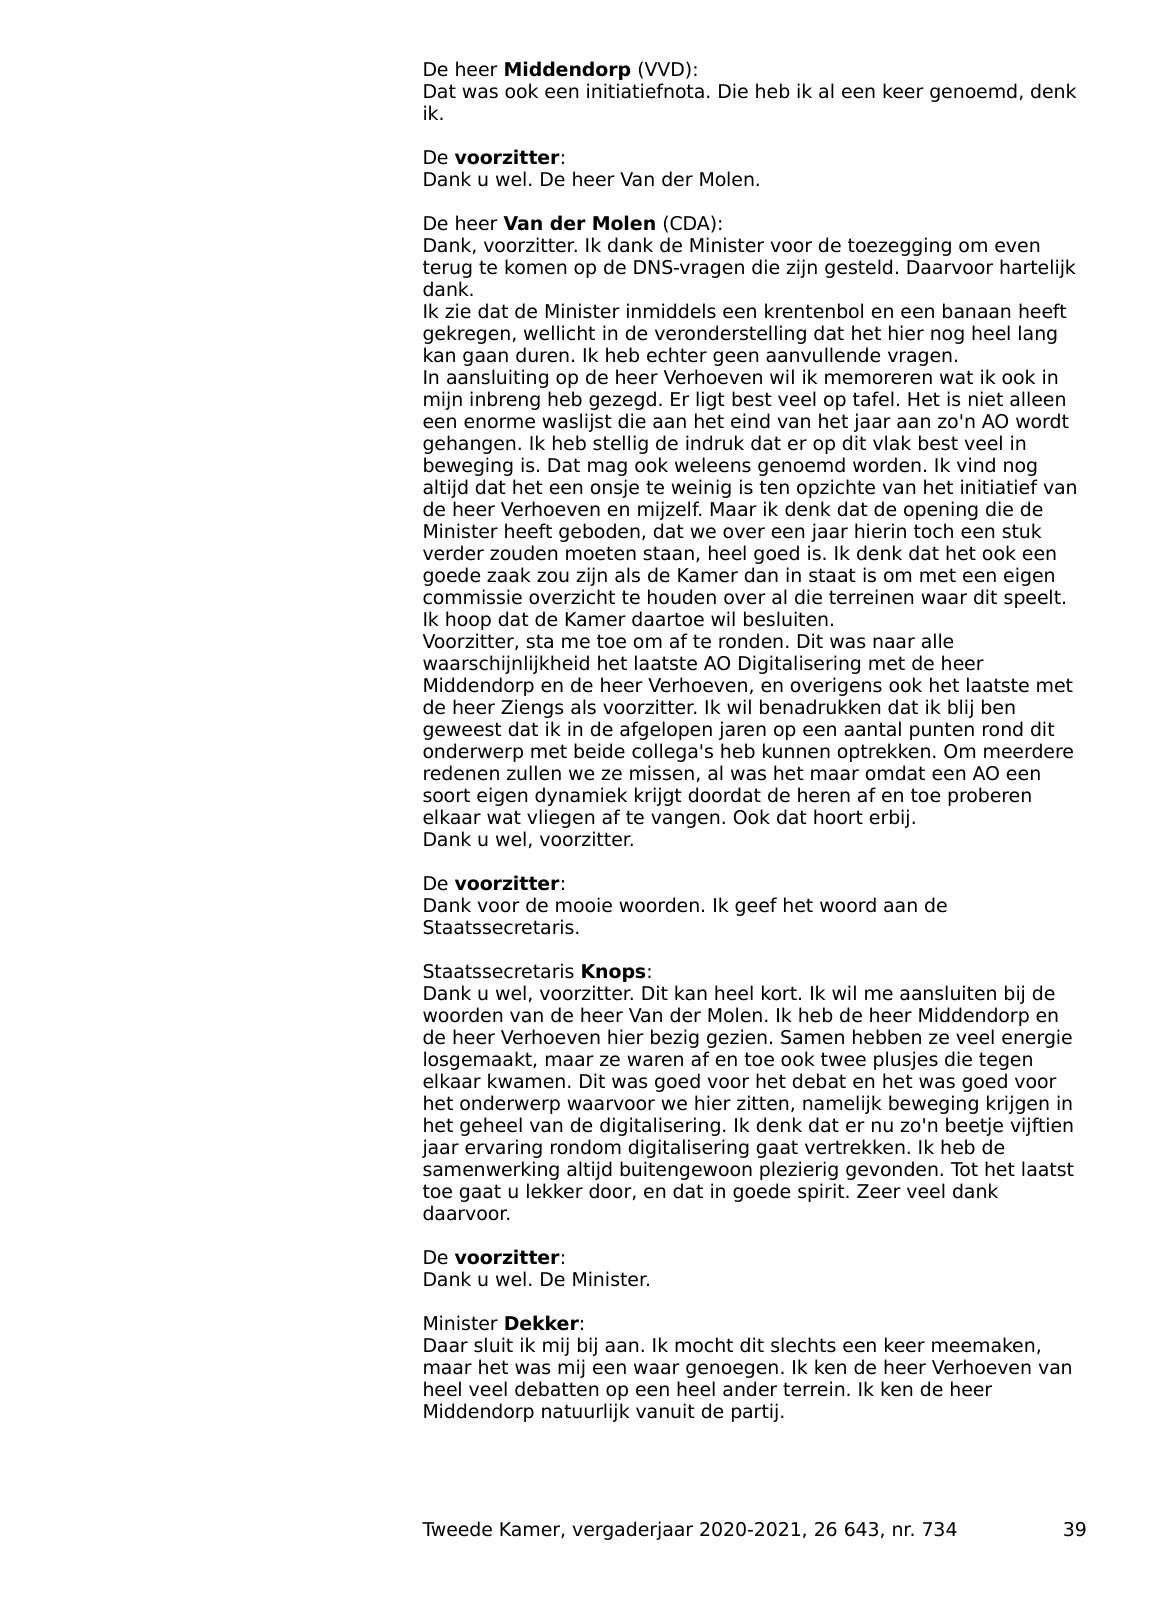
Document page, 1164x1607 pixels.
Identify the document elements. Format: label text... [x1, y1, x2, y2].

text Daar sluit ik mij bij aan. Ik mocht dit slechts een keer meemaken, maar het was mij een waar genoegen. Ik ken de heer Verhoeven van heel veel debatten op een heel ander terrein. Ik ken de heer Middendorp natuurlijk vanuit de partij. [422, 1335, 1087, 1423]
text De voorzitter: [422, 1247, 1087, 1269]
text Minister Dekker: [422, 1313, 1087, 1335]
text Dank u wel. De heer Van der Molen. [422, 169, 1087, 191]
text In aansluiting op de heer Verhoeven wil ik memoreren wat ik ook in mijn inbreng heb gezegd. Er ligt best veel op tafel. Het is niet alleen een enorme waslijst die aan het eind van het jaar aan zo'n AO wordt gehangen. Ik heb stellig de indruk dat er op dit vlak best veel in beweging is. Dat mag ook weleens genoemd worden. Ik vind nog altijd dat het een onsje te weinig is ten opzichte van het initiatief van de heer Verhoeven en mijzelf. Maar ik denk dat de opening die de Minister heeft geboden, dat we over een jaar hierin toch een stuk verder zouden moeten staan, heel goed is. Ik denk dat het ook een goede zaak zou zijn als de Kamer dan in staat is om met een eigen commissie overzicht te houden over al die terreinen waar dit speelt. Ik hoop dat de Kamer daartoe wil besluiten. [422, 367, 1087, 631]
text Dank u wel. De Minister. [422, 1269, 1087, 1291]
text Dank u wel, voorzitter. Dit kan heel kort. Ik wil me aansluiten bij de woorden van de heer Van der Molen. Ik heb de heer Middendorp en de heer Verhoeven hier bezig gezien. Samen hebben ze veel energie losgemaakt, maar ze waren af en toe ook twee plusjes die tegen elkaar kwamen. Dit was goed voor het debat en het was goed voor het onderwerp waarvoor we hier zitten, namelijk beweging krijgen in het geheel van de digitalisering. Ik denk dat er nu zo'n beetje vijftien jaar ervaring rondom digitalisering gaat vertrekken. Ik heb de samenwerking altijd buitengewoon plezierig gevonden. Tot het laatst toe gaat u lekker door, en dat in goede spirit. Zeer veel dank daarvoor. [422, 983, 1087, 1225]
text Ik zie dat de Minister inmiddels een krentenbol en een banaan heeft gekregen, wellicht in de veronderstelling dat het hier nog heel lang kan gaan duren. Ik heb echter geen aanvullende vragen. [422, 301, 1087, 367]
text Dank, voorzitter. Ik dank de Minister voor de toezegging om even terug te komen op de DNS-vragen die zijn gesteld. Daarvoor hartelijk dank. [422, 235, 1087, 301]
text Voorzitter, sta me toe om af te ronden. Dit was naar alle waarschijnlijkheid het laatste AO Digitalisering met de heer Middendorp en de heer Verhoeven, en overigens ook het laatste met de heer Ziengs als voorzitter. Ik wil benadrukken dat ik blij ben geweest dat ik in de afgelopen jaren op een aantal punten rond dit onderwerp met beide collega's heb kunnen optrekken. Om meerdere redenen zullen we ze missen, al was het maar omdat een AO een soort eigen dynamiek krijgt doordat de heren af en toe proberen elkaar wat vliegen af te vangen. Ook dat hoort erbij. [422, 631, 1087, 829]
text Dat was ook een initiatiefnota. Die heb ik al een keer genoemd, denk ik. [422, 81, 1087, 125]
text De heer Middendorp (VVD): [422, 59, 1087, 81]
text Staatssecretaris Knops: [422, 961, 1087, 983]
text De voorzitter: [422, 147, 1087, 169]
text Dank u wel, voorzitter. [422, 829, 1087, 851]
text De voorzitter: [422, 873, 1087, 895]
text Dank voor de mooie woorden. Ik geef het woord aan de Staatssecretaris. [422, 895, 1087, 939]
text De heer Van der Molen (CDA): [422, 213, 1087, 235]
